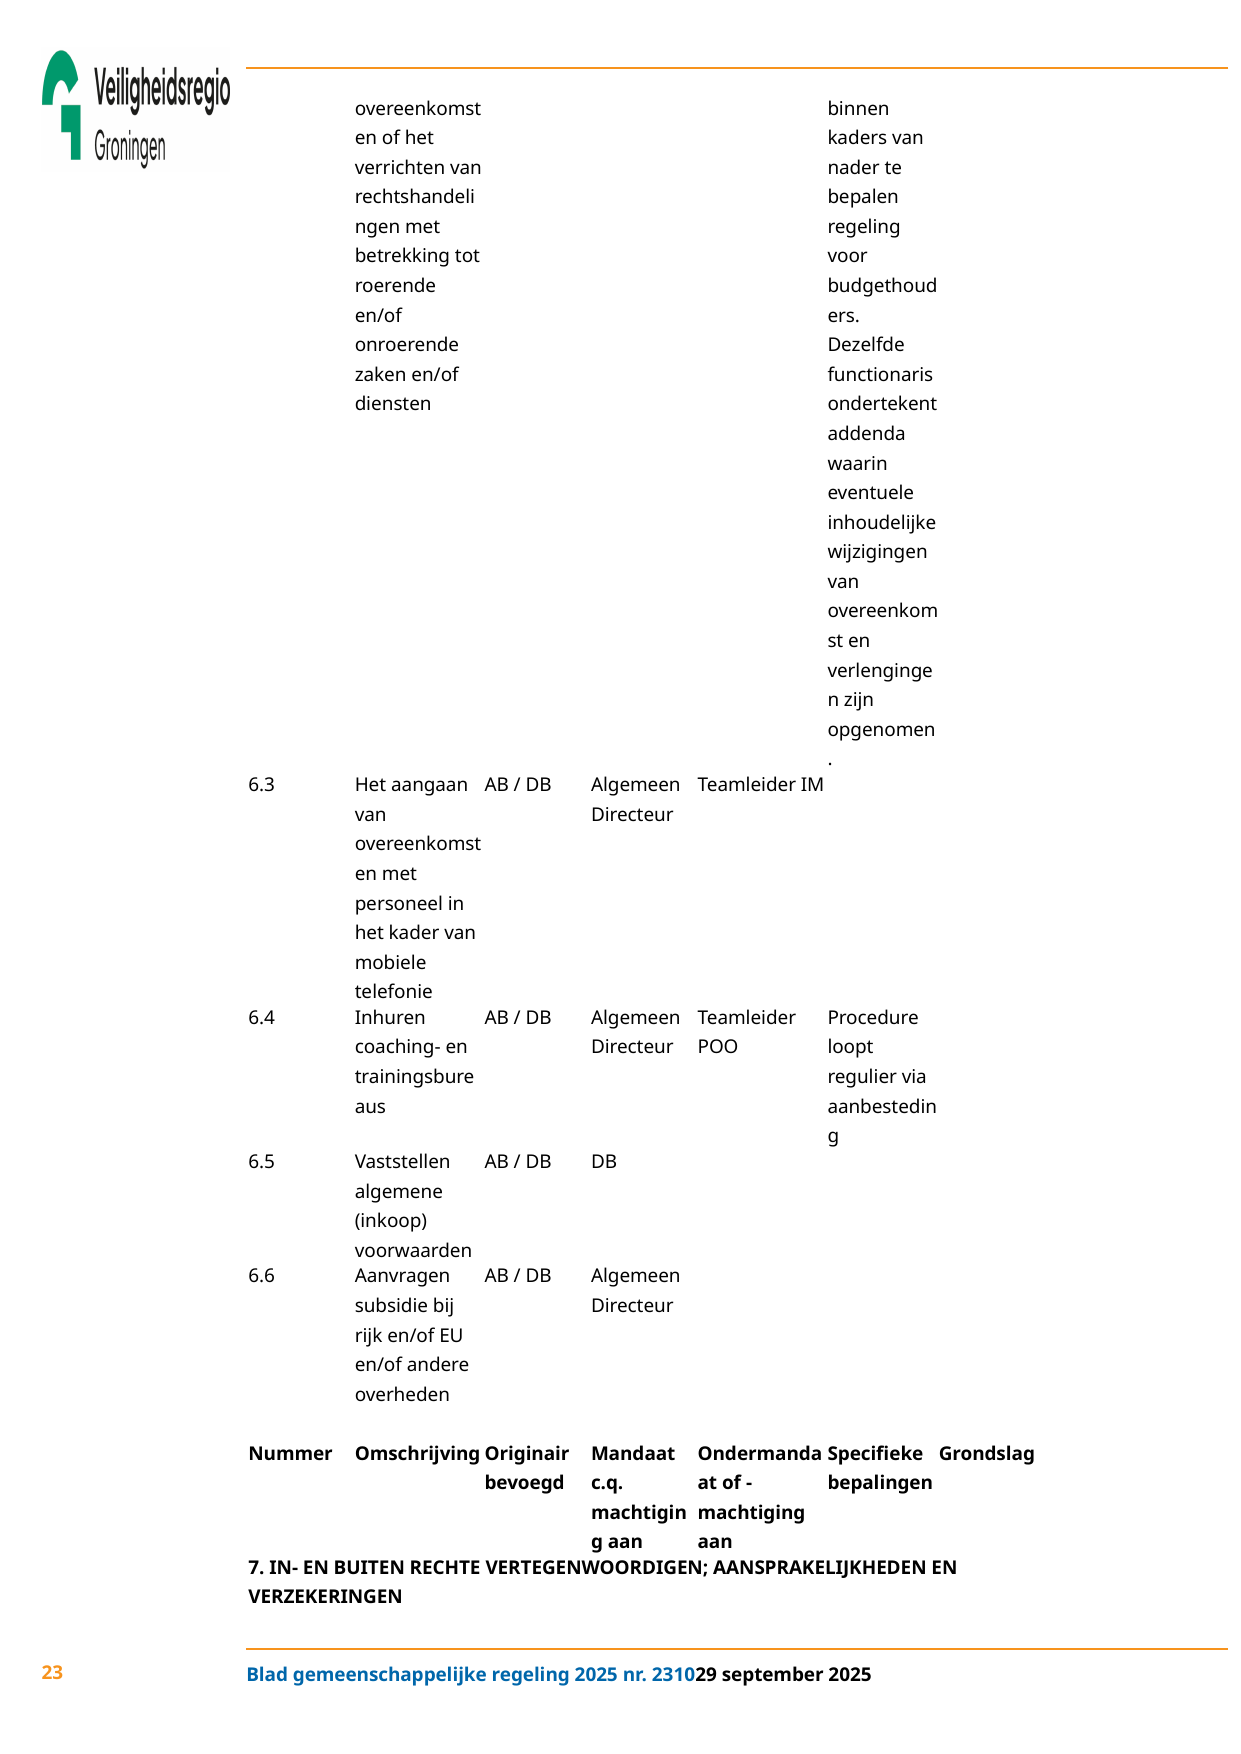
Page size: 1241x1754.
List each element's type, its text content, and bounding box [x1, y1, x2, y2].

table_header Specifieke bepalingen [827, 1440, 938, 1554]
table_cell Algemeen Directeur [591, 1004, 697, 1148]
table_cell 7. IN- EN BUITEN RECHTE VERTEGENWOORDIGEN; AANSPRAKELIJKHEDEN EN VERZEKERINGEN [248, 1554, 1045, 1609]
table_cell [698, 1148, 827, 1263]
table_cell Algemeen Directeur [591, 1263, 697, 1407]
table_cell 6.6 [248, 1263, 354, 1407]
table_cell Teamleider IM [698, 771, 827, 1004]
table_cell Procedure loopt regulier via aanbesteding [827, 1004, 938, 1148]
table_header Mandaat c.q. machtiging aan [591, 1440, 697, 1554]
table_cell [827, 1263, 938, 1407]
table_cell [939, 771, 1045, 1004]
table_cell AB / DB [484, 1263, 591, 1407]
table_cell [698, 95, 827, 771]
table_cell Aanvragen subsidie bij rijk en/of EU en/of andere overheden [355, 1263, 484, 1407]
table_cell AB / DB [484, 1004, 591, 1148]
table_cell overeenkomsten of het verrichten van rechtshandelingen met betrekking tot roerende en/of onroerende zaken en/of diensten [355, 95, 484, 771]
table_header Omschrijving [355, 1440, 484, 1554]
table_cell 6.4 [248, 1004, 354, 1148]
table_cell AB / DB [484, 1148, 591, 1263]
table_cell [939, 1148, 1045, 1263]
table_cell DB [591, 1148, 697, 1263]
table_cell [827, 1148, 938, 1263]
table_cell 6.3 [248, 771, 354, 1004]
table_cell [591, 95, 697, 771]
table_header Nummer [248, 1440, 354, 1554]
table_cell [939, 95, 1045, 771]
table_cell Teamleider POO [698, 1004, 827, 1148]
table_header Grondslag [939, 1440, 1045, 1554]
table_cell binnen kaders van nader te bepalen regeling voor budgethouders. Dezelfde functionaris ondertekent addenda waarin eventuele inhoudelijke wijzigingen van overeenkomst en verlengingen zijn opgenomen. [827, 95, 938, 771]
table_header Originair bevoegd [484, 1440, 591, 1554]
table_cell [939, 1004, 1045, 1148]
table_cell AB / DB [484, 771, 591, 1004]
table_cell [484, 95, 591, 771]
table_header Ondermandaat of -machtiging aan [698, 1440, 827, 1554]
table_cell 6.5 [248, 1148, 354, 1263]
table_cell Algemeen Directeur [591, 771, 697, 1004]
table_cell [248, 95, 354, 771]
table_cell [698, 1263, 827, 1407]
table_cell [939, 1263, 1045, 1407]
table_cell Het aangaan van overeenkomsten met personeel in het kader van mobiele telefonie [355, 771, 484, 1004]
table_cell Inhuren coaching- en trainingsbureaus [355, 1004, 484, 1148]
table_cell [827, 771, 938, 1004]
picture [41, 47, 231, 172]
table_cell Vaststellen algemene (inkoop) voorwaarden [355, 1148, 484, 1263]
